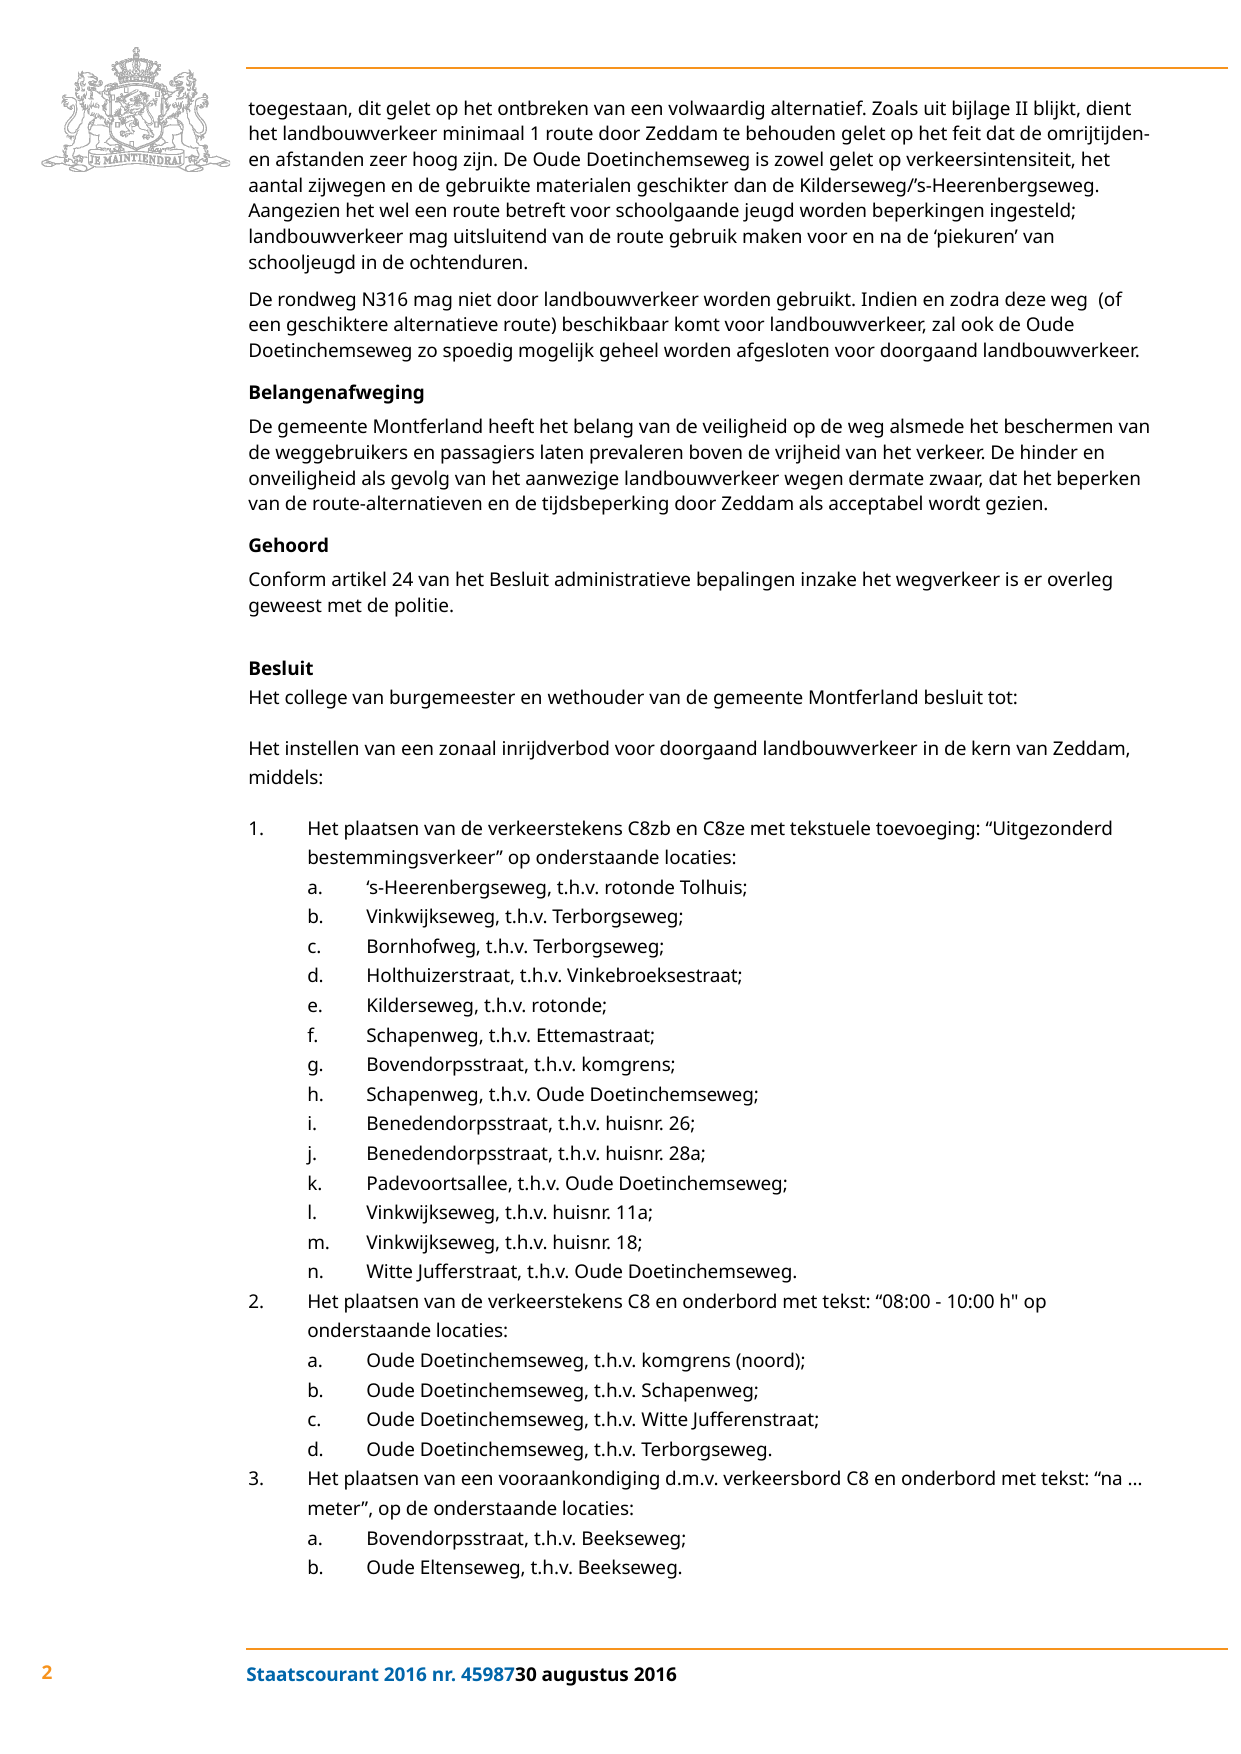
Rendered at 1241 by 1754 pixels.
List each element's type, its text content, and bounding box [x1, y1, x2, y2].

list Het plaatsen van een vooraankondiging d.m.v. verkeersbord C8 en onderbord met tekst: “na … meter”, op de onderstaande locaties: [248, 1466, 1152, 1521]
list Witte Jufferstraat, t.h.v. Oude Doetinchemseweg. [307, 1258, 1152, 1284]
list Vinkwijkseweg, t.h.v. huisnr. 11a; [307, 1199, 1152, 1225]
list Benedendorpsstraat, t.h.v. huisnr. 26; [307, 1111, 1152, 1136]
text Besluit [248, 655, 1152, 681]
text Het instellen van een zonaal inrijdverbod voor doorgaand landbouwverkeer in de kern van Zeddam, middels: [248, 735, 1152, 790]
text De gemeente Montferland heeft het belang van de veiligheid op de weg alsmede het beschermen van de weggebruikers en passagiers laten prevaleren boven de vrijheid van het verkeer. De hinder en onveiligheid als gevolg van het aanwezige landbouwverkeer wegen dermate zwaar, dat het beperken van de route-alternatieven en de tijdsbeperking door Zeddam als acceptabel wordt gezien. [248, 413, 1152, 516]
text Gehoord [248, 532, 1152, 558]
list Bovendorpsstraat, t.h.v. Beekseweg; [307, 1525, 1152, 1551]
list Padevoortsallee, t.h.v. Oude Doetinchemseweg; [307, 1170, 1152, 1196]
list Het plaatsen van de verkeerstekens C8zb en C8ze met tekstuele toevoeging: “Uitgezonderd bestemmingsverkeer” op onderstaande locaties: [248, 815, 1152, 870]
text De rondweg N316 mag niet door landbouwverkeer worden gebruikt. Indien en zodra deze weg (of een geschiktere alternatieve route) beschikbaar komt voor landbouwverkeer, zal ook de Oude Doetinchemseweg zo spoedig mogelijk geheel worden afgesloten voor doorgaand landbouwverkeer. [248, 286, 1152, 363]
list Oude Doetinchemseweg, t.h.v. Terborgseweg. [307, 1436, 1152, 1462]
list Vinkwijkseweg, t.h.v. Terborgseweg; [307, 903, 1152, 929]
list Holthuizerstraat, t.h.v. Vinkebroeksestraat; [307, 963, 1152, 988]
list Kilderseweg, t.h.v. rotonde; [307, 992, 1152, 1018]
text Belangenafweging [248, 379, 1152, 405]
picture [41, 47, 231, 172]
list Oude Doetinchemseweg, t.h.v. Witte Jufferenstraat; [307, 1406, 1152, 1432]
list Schapenweg, t.h.v. Oude Doetinchemseweg; [307, 1081, 1152, 1107]
list Het plaatsen van de verkeerstekens C8 en onderbord met tekst: “08:00 - 10:00 h" op onderstaande locaties: [248, 1288, 1152, 1343]
list Vinkwijkseweg, t.h.v. huisnr. 18; [307, 1229, 1152, 1255]
text Het college van burgemeester en wethouder van de gemeente Montferland besluit tot: [248, 684, 1152, 710]
list Bornhofweg, t.h.v. Terborgseweg; [307, 933, 1152, 959]
list Oude Eltenseweg, t.h.v. Beekseweg. [307, 1554, 1152, 1580]
list Oude Doetinchemseweg, t.h.v. komgrens (noord); [307, 1347, 1152, 1373]
text toegestaan, dit gelet op het ontbreken van een volwaardig alternatief. Zoals uit bijlage II blijkt, dient het landbouwverkeer minimaal 1 route door Zeddam te behouden gelet op het feit dat de omrijtijden- en afstanden zeer hoog zijn. De Oude Doetinchemseweg is zowel gelet op verkeersintensiteit, het aantal zijwegen en de gebruikte materialen geschikter dan de Kilderseweg/’s-Heerenbergseweg. Aangezien het wel een route betreft voor schoolgaande jeugd worden beperkingen ingesteld; landbouwverkeer mag uitsluitend van de route gebruik maken voor en na de ‘piekuren’ van schooljeugd in de ochtenduren. [248, 95, 1152, 275]
list Schapenweg, t.h.v. Ettemastraat; [307, 1022, 1152, 1048]
list Benedendorpsstraat, t.h.v. huisnr. 28a; [307, 1140, 1152, 1166]
list Oude Doetinchemseweg, t.h.v. Schapenweg; [307, 1377, 1152, 1403]
list ‘s-Heerenbergseweg, t.h.v. rotonde Tolhuis; [307, 874, 1152, 900]
text Conform artikel 24 van het Besluit administratieve bepalingen inzake het wegverkeer is er overleg geweest met de politie. [248, 566, 1152, 618]
list Bovendorpsstraat, t.h.v. komgrens; [307, 1051, 1152, 1077]
